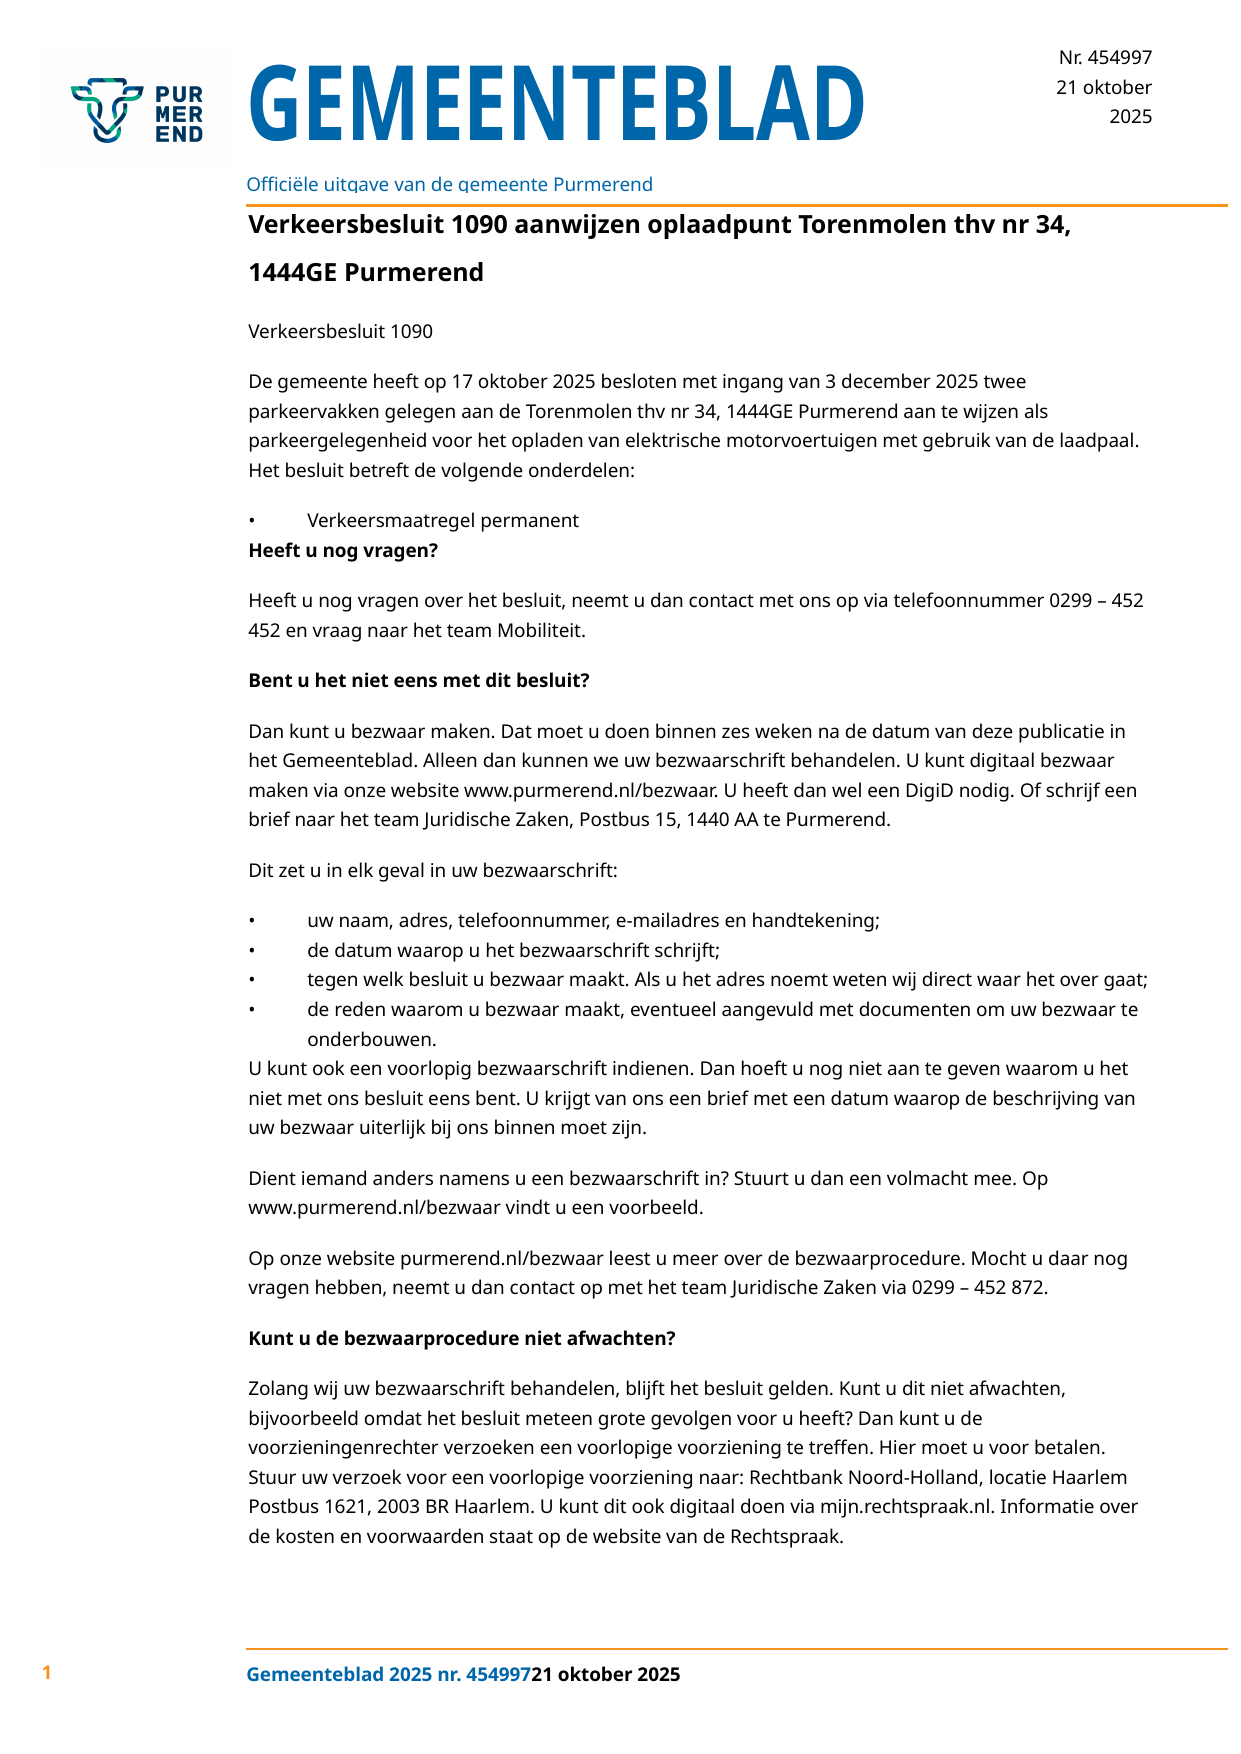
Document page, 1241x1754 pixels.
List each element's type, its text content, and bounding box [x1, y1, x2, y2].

text Verkeersbesluit 1090 [248, 318, 1152, 344]
text Heeft u nog vragen over het besluit, neemt u dan contact met ons op via telefoonnummer 0299 – 452 452 en vraag naar het team Mobiliteit. [248, 587, 1152, 643]
list de datum waarop u het bezwaarschrift schrijft; [248, 937, 1152, 963]
list Verkeersmaatregel permanent [248, 507, 1152, 533]
text Dit zet u in elk geval in uw bezwaarschrift: [248, 857, 1152, 883]
text Kunt u de bezwaarprocedure niet afwachten? [248, 1325, 1152, 1351]
text Bent u het niet eens met dit besluit? [248, 667, 1152, 693]
text Dient iemand anders namens u een bezwaarschrift in? Stuurt u dan een volmacht mee. Op www.purmerend.nl/bezwaar vindt u een voorbeeld. [248, 1165, 1152, 1220]
text Verkeersbesluit 1090 aanwijzen oplaadpunt Torenmolen thv nr 34, 1444GE Purmerend [248, 207, 1152, 288]
list tegen welk besluit u bezwaar maakt. Als u het adres noemt weten wij direct waar het over gaat; [248, 967, 1152, 992]
list de reden waarom u bezwaar maakt, eventueel aangevuld met documenten om uw bezwaar te onderbouwen. [248, 996, 1152, 1052]
picture [41, 47, 231, 172]
text Heeft u nog vragen? [248, 537, 1152, 563]
text Op onze website purmerend.nl/bezwaar leest u meer over de bezwaarprocedure. Mocht u daar nog vragen hebben, neemt u dan contact op met het team Juridische Zaken via 0299 – 452 872. [248, 1245, 1152, 1300]
text U kunt ook een voorlopig bezwaarschrift indienen. Dan hoeft u nog niet aan te geven waarom u het niet met ons besluit eens bent. U krijgt van ons een brief met een datum waarop de beschrijving van uw bezwaar uiterlijk bij ons binnen moet zijn. [248, 1055, 1152, 1140]
text Zolang wij uw bezwaarschrift behandelen, blijft het besluit gelden. Kunt u dit niet afwachten, bijvoorbeeld omdat het besluit meteen grote gevolgen voor u heeft? Dan kunt u de voorzieningenrechter verzoeken een voorlopige voorziening te treffen. Hier moet u voor betalen. Stuur uw verzoek voor een voorlopige voorziening naar: Rechtbank Noord-Holland, locatie Haarlem Postbus 1621, 2003 BR Haarlem. U kunt dit ook digitaal doen via mijn.rechtspraak.nl. Informatie over de kosten en voorwaarden staat op de website van de Rechtspraak. [248, 1375, 1152, 1549]
list uw naam, adres, telefoonnummer, e-mailadres en handtekening; [248, 907, 1152, 933]
text De gemeente heeft op 17 oktober 2025 besloten met ingang van 3 december 2025 twee parkeervakken gelegen aan de Torenmolen thv nr 34, 1444GE Purmerend aan te wijzen als parkeergelegenheid voor het opladen van elektrische motorvoertuigen met gebruik van de laadpaal. Het besluit betreft de volgende onderdelen: [248, 368, 1152, 483]
text Dan kunt u bezwaar maken. Dat moet u doen binnen zes weken na de datum van deze publicatie in het Gemeenteblad. Alleen dan kunnen we uw bezwaarschrift behandelen. U kunt digitaal bezwaar maken via onze website www.purmerend.nl/bezwaar. U heeft dan wel een DigiD nodig. Of schrijf een brief naar het team Juridische Zaken, Postbus 15, 1440 AA te Purmerend. [248, 718, 1152, 832]
